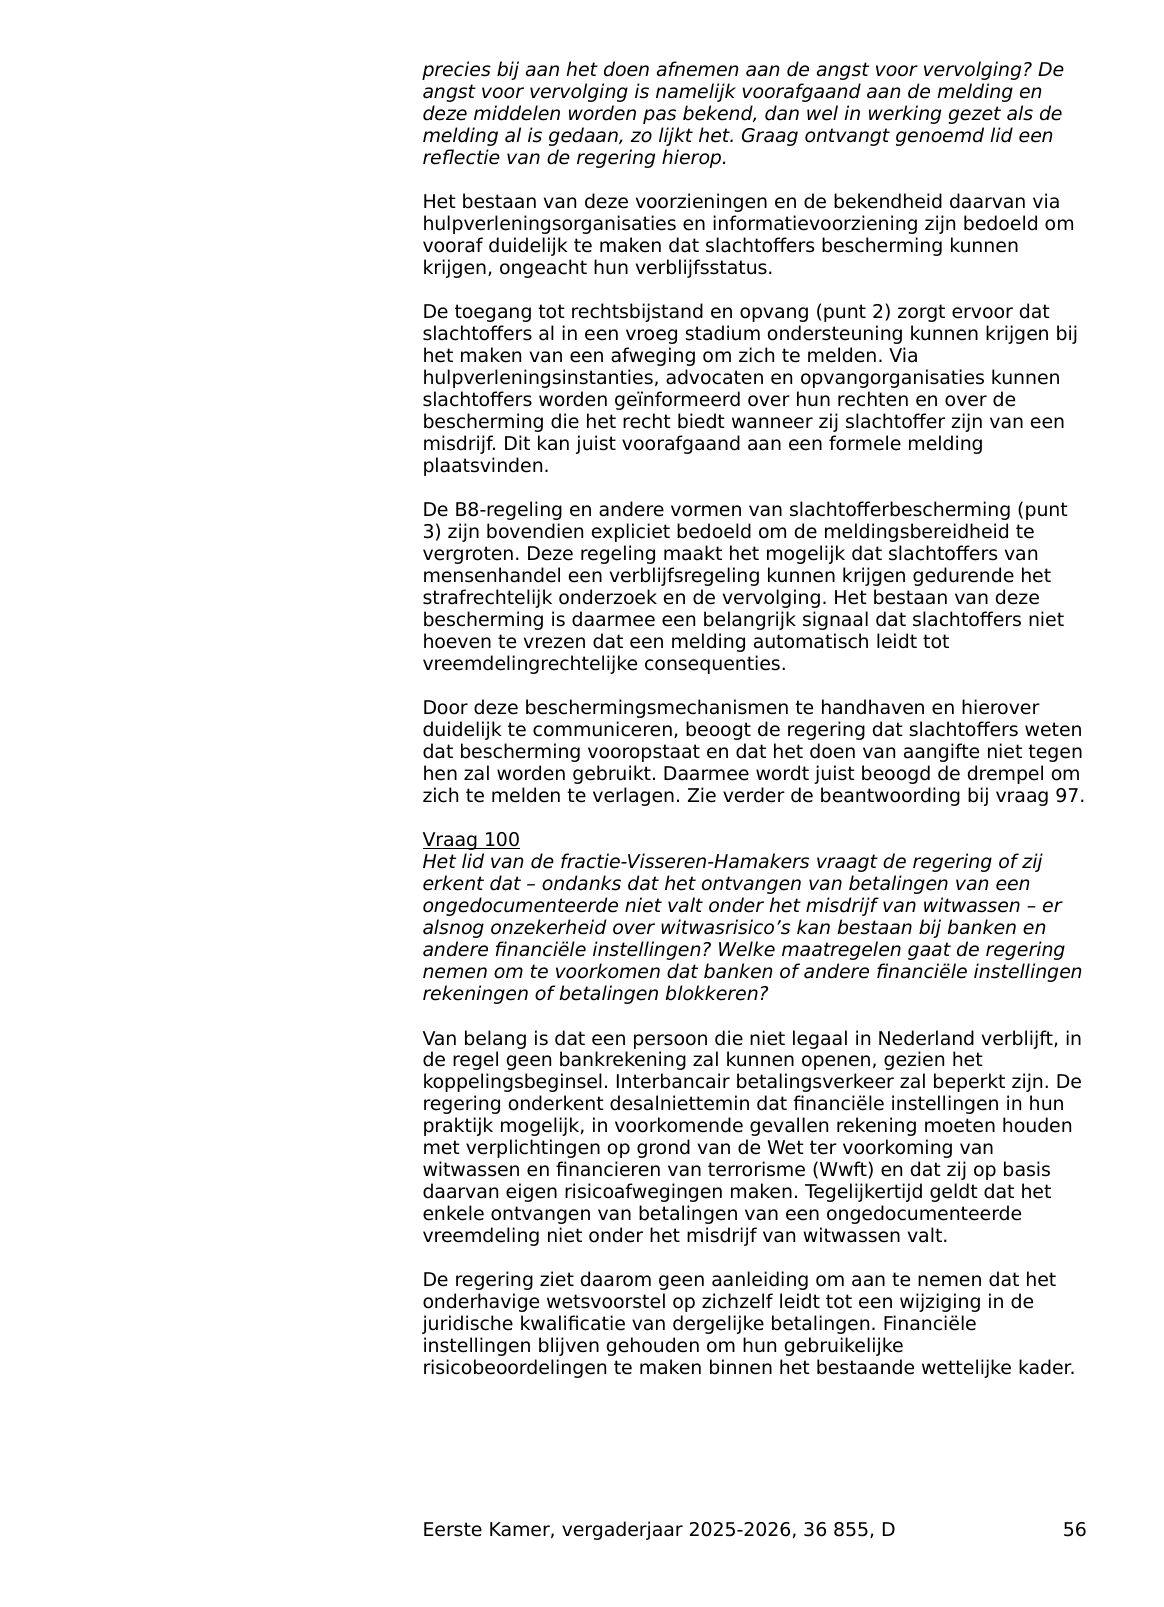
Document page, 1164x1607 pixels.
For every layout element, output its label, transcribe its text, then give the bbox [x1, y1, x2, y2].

text De B8-regeling en andere vormen van slachtofferbescherming (punt 3) zijn bovendien expliciet bedoeld om de meldingsbereidheid te vergroten. Deze regeling maakt het mogelijk dat slachtoffers van mensenhandel een verblijfsregeling kunnen krijgen gedurende het strafrechtelijk onderzoek en de vervolging. Het bestaan van deze bescherming is daarmee een belangrijk signaal dat slachtoffers niet hoeven te vrezen dat een melding automatisch leidt tot vreemdelingrechtelijke consequenties. [422, 499, 1087, 675]
text Het lid van de fractie-Visseren-Hamakers vraagt de regering of zij erkent dat – ondanks dat het ontvangen van betalingen van een ongedocumenteerde niet valt onder het misdrijf van witwassen – er alsnog onzekerheid over witwasrisico’s kan bestaan bij banken en andere financiële instellingen? Welke maatregelen gaat de regering nemen om te voorkomen dat banken of andere financiële instellingen rekeningen of betalingen blokkeren? [422, 851, 1087, 1005]
text Het bestaan van deze voorzieningen en de bekendheid daarvan via hulpverleningsorganisaties en informatievoorziening zijn bedoeld om vooraf duidelijk te maken dat slachtoffers bescherming kunnen krijgen, ongeacht hun verblijfsstatus. [422, 191, 1087, 279]
text Vraag 100 [422, 829, 1087, 851]
text Door deze beschermingsmechanismen te handhaven en hierover duidelijk te communiceren, beoogt de regering dat slachtoffers weten dat bescherming vooropstaat en dat het doen van aangifte niet tegen hen zal worden gebruikt. Daarmee wordt juist beoogd de drempel om zich te melden te verlagen. Zie verder de beantwoording bij vraag 97. [422, 697, 1087, 807]
text De regering ziet daarom geen aanleiding om aan te nemen dat het onderhavige wetsvoorstel op zichzelf leidt tot een wijziging in de juridische kwalificatie van dergelijke betalingen. Financiële instellingen blijven gehouden om hun gebruikelijke risicobeoordelingen te maken binnen het bestaande wettelijke kader. [422, 1269, 1087, 1379]
text precies bij aan het doen afnemen aan de angst voor vervolging? De angst voor vervolging is namelijk voorafgaand aan de melding en deze middelen worden pas bekend, dan wel in werking gezet als de melding al is gedaan, zo lijkt het. Graag ontvangt genoemd lid een reflectie van de regering hierop. [422, 59, 1087, 169]
text Van belang is dat een persoon die niet legaal in Nederland verblijft, in de regel geen bankrekening zal kunnen openen, gezien het koppelingsbeginsel. Interbancair betalingsverkeer zal beperkt zijn. De regering onderkent desalniettemin dat financiële instellingen in hun praktijk mogelijk, in voorkomende gevallen rekening moeten houden met verplichtingen op grond van de Wet ter voorkoming van witwassen en financieren van terrorisme (Wwft) en dat zij op basis daarvan eigen risicoafwegingen maken. Tegelijkertijd geldt dat het enkele ontvangen van betalingen van een ongedocumenteerde vreemdeling niet onder het misdrijf van witwassen valt. [422, 1027, 1087, 1247]
text De toegang tot rechtsbijstand en opvang (punt 2) zorgt ervoor dat slachtoffers al in een vroeg stadium ondersteuning kunnen krijgen bij het maken van een afweging om zich te melden. Via hulpverleningsinstanties, advocaten en opvangorganisaties kunnen slachtoffers worden geïnformeerd over hun rechten en over de bescherming die het recht biedt wanneer zij slachtoffer zijn van een misdrijf. Dit kan juist voorafgaand aan een formele melding plaatsvinden. [422, 301, 1087, 477]
